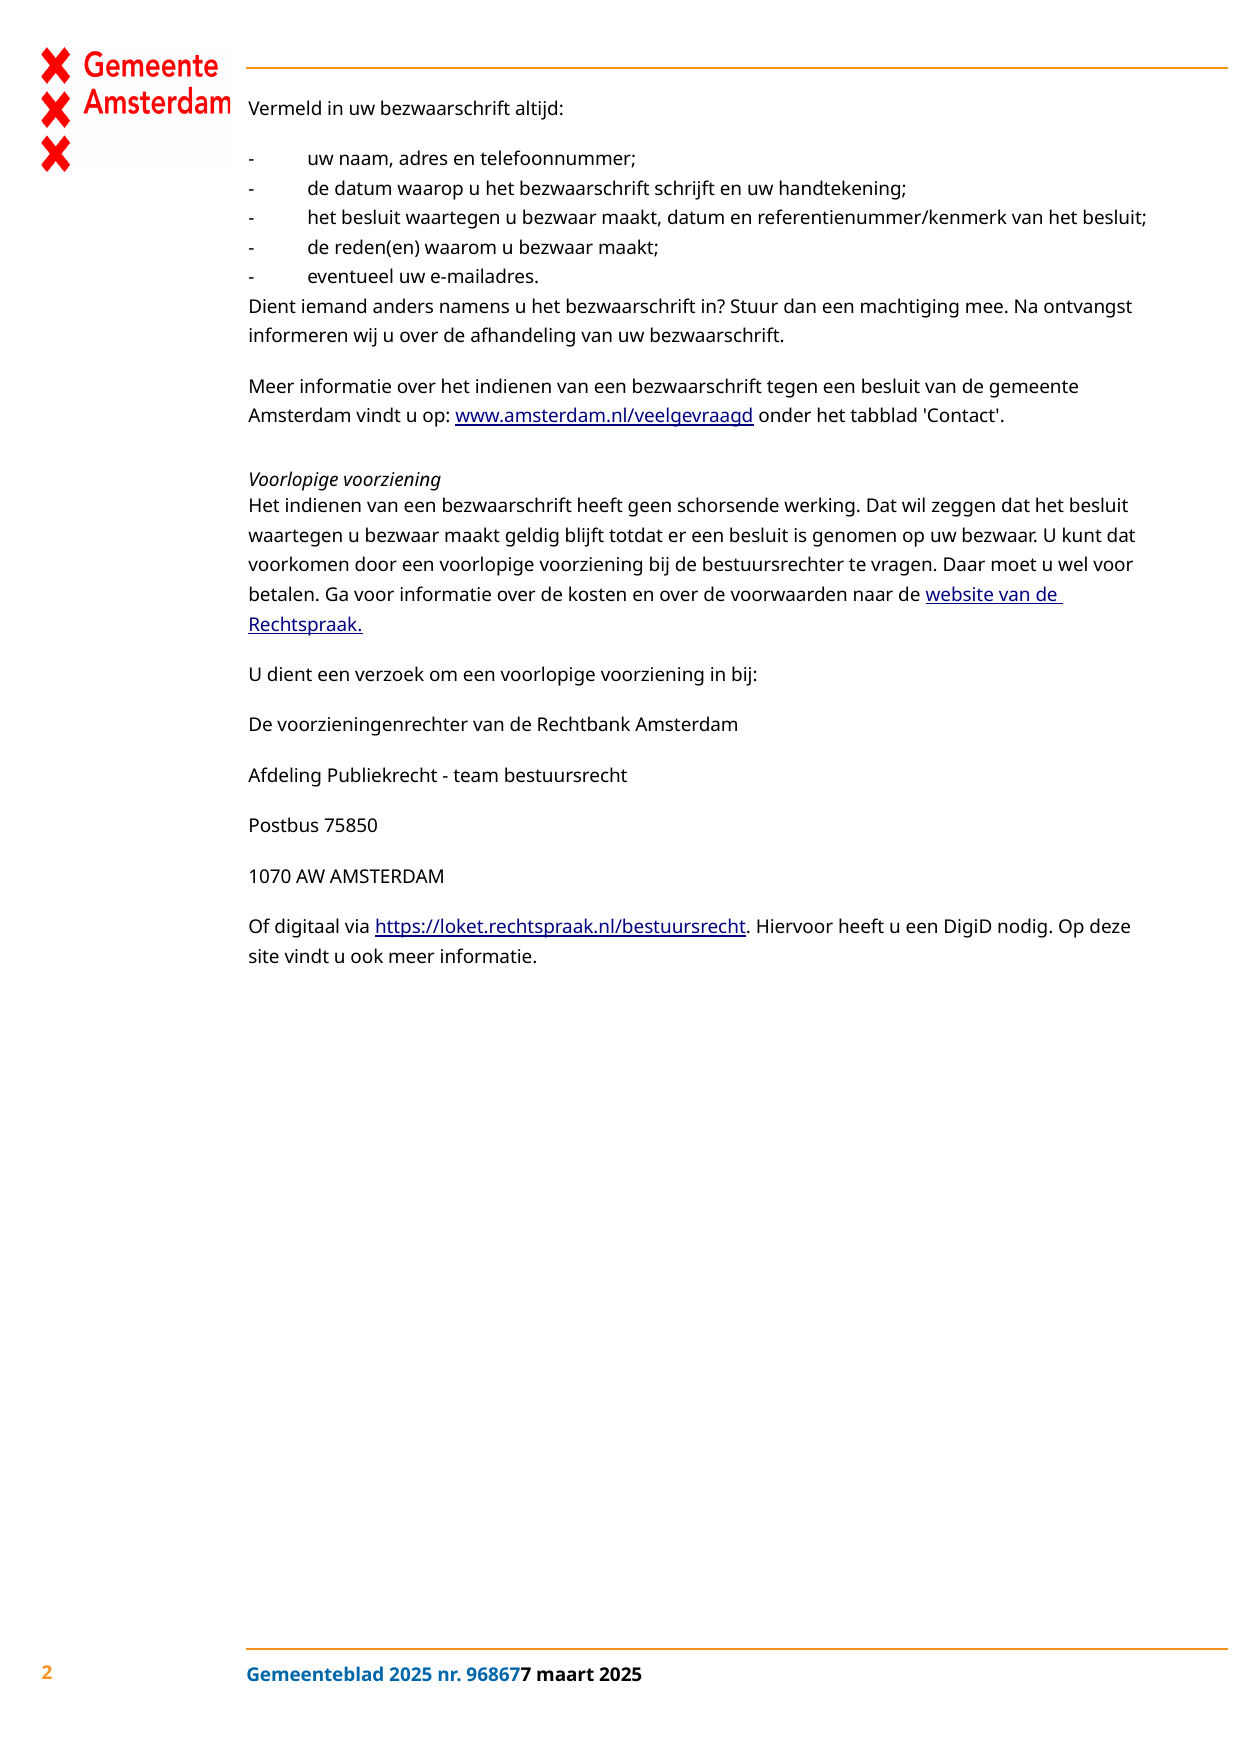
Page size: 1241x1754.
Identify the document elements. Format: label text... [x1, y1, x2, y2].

text Of digitaal via https://loket.rechtspraak.nl/bestuursrecht. Hiervoor heeft u een DigiD nodig. Op deze site vindt u ook meer informatie. [248, 913, 1152, 968]
list de datum waarop u het bezwaarschrift schrijft en uw handtekening; [248, 175, 1152, 201]
text Vermeld in uw bezwaarschrift altijd: [248, 95, 1152, 121]
text Het indienen van een bezwaarschrift heeft geen schorsende werking. Dat wil zeggen dat het besluit waartegen u bezwaar maakt geldig blijft totdat er een besluit is genomen op uw bezwaar. U kunt dat voorkomen door een voorlopige voorziening bij de bestuursrechter te vragen. Daar moet u wel voor betalen. Ga voor informatie over de kosten en over de voorwaarden naar de website van de Rechtspraak. [248, 492, 1152, 636]
text De voorzieningenrechter van de Rechtbank Amsterdam [248, 712, 1152, 737]
text Afdeling Publiekrecht - team bestuursrecht [248, 762, 1152, 788]
text Voorlopige voorziening [248, 467, 1152, 492]
text Dient iemand anders namens u het bezwaarschrift in? Stuur dan een machtiging mee. Na ontvangst informeren wij u over de afhandeling van uw bezwaarschrift. [248, 293, 1152, 348]
text Meer informatie over het indienen van een bezwaarschrift tegen een besluit van de gemeente Amsterdam vindt u op: www.amsterdam.nl/veelgevraagd onder het tabblad 'Contact'. [248, 373, 1152, 428]
list de reden(en) waarom u bezwaar maakt; [248, 234, 1152, 260]
text 1070 AW AMSTERDAM [248, 863, 1152, 888]
text Postbus 75850 [248, 812, 1152, 838]
picture [41, 47, 231, 172]
text U dient een verzoek om een voorlopige voorziening in bij: [248, 661, 1152, 687]
list eventueel uw e-mailadres. [248, 263, 1152, 289]
list uw naam, adres en telefoonnummer; [248, 145, 1152, 171]
list het besluit waartegen u bezwaar maakt, datum en referentienummer/kenmerk van het besluit; [248, 204, 1152, 230]
